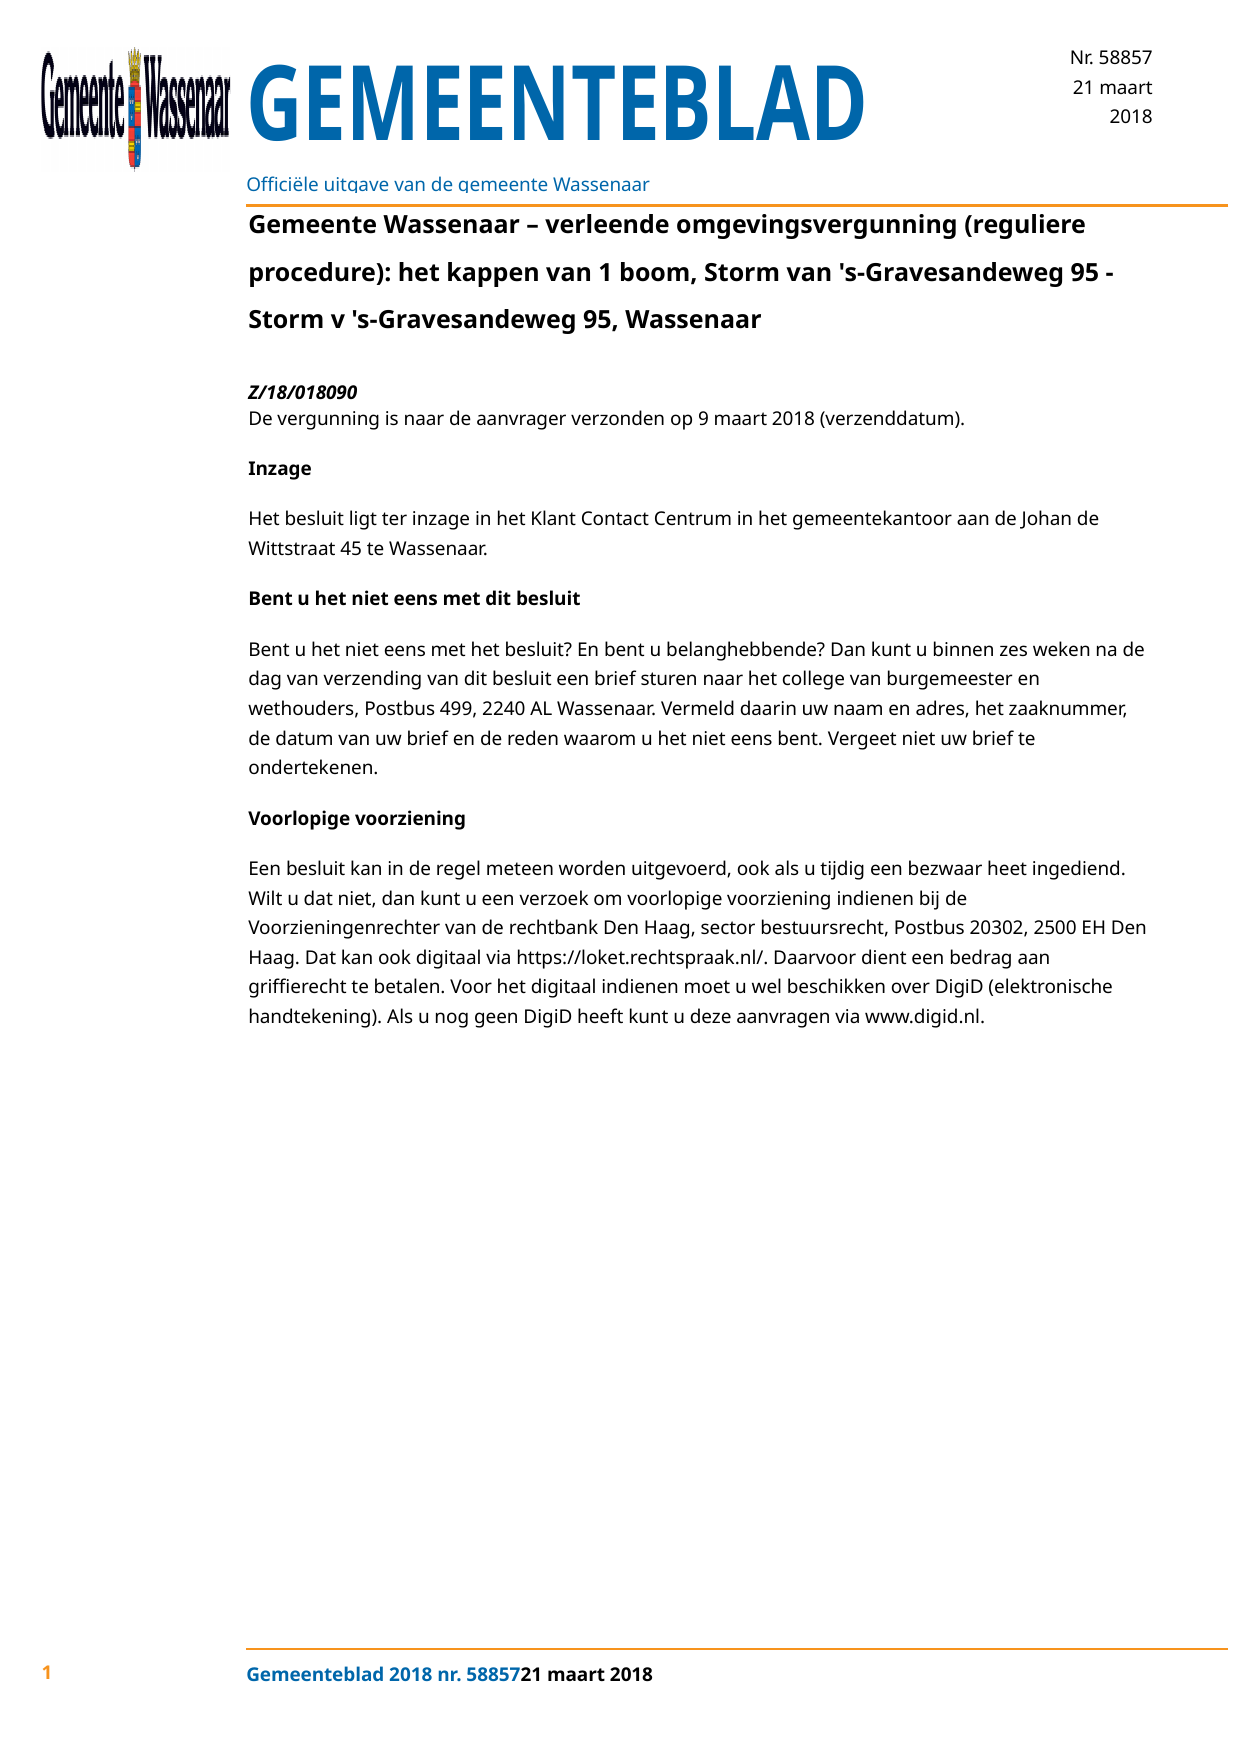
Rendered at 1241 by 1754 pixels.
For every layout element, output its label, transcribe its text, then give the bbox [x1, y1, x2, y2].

text Het besluit ligt ter inzage in het Klant Contact Centrum in het gemeentekantoor aan de Johan de Wittstraat 45 te Wassenaar. [248, 506, 1152, 561]
text Z/18/018090 [248, 379, 1152, 405]
text Inzage [248, 455, 1152, 481]
text Een besluit kan in de regel meteen worden uitgevoerd, ook als u tijdig een bezwaar heet ingediend. Wilt u dat niet, dan kunt u een verzoek om voorlopige voorziening indienen bij de Voorzieningenrechter van de rechtbank Den Haag, sector bestuursrecht, Postbus 20302, 2500 EH Den Haag. Dat kan ook digitaal via https://loket.rechtspraak.nl/. Daarvoor dient een bedrag aan griffierecht te betalen. Voor het digitaal indienen moet u wel beschikken over DigiD (elektronische handtekening). Als u nog geen DigiD heeft kunt u deze aanvragen via www.digid.nl. [248, 855, 1152, 1029]
text De vergunning is naar de aanvrager verzonden op 9 maart 2018 (verzenddatum). [248, 405, 1152, 431]
picture [41, 47, 231, 172]
text Gemeente Wassenaar – verleende omgevingsvergunning (reguliere procedure): het kappen van 1 boom, Storm van 's-Gravesandeweg 95 - Storm v 's-Gravesandeweg 95, Wassenaar [248, 207, 1152, 336]
text Bent u het niet eens met dit besluit [248, 586, 1152, 611]
text Voorlopige voorziening [248, 805, 1152, 831]
text Bent u het niet eens met het besluit? En bent u belanghebbende? Dan kunt u binnen zes weken na de dag van verzending van dit besluit een brief sturen naar het college van burgemeester en wethouders, Postbus 499, 2240 AL Wassenaar. Vermeld daarin uw naam en adres, het zaaknummer, de datum van uw brief en de reden waarom u het niet eens bent. Vergeet niet uw brief te ondertekenen. [248, 636, 1152, 780]
